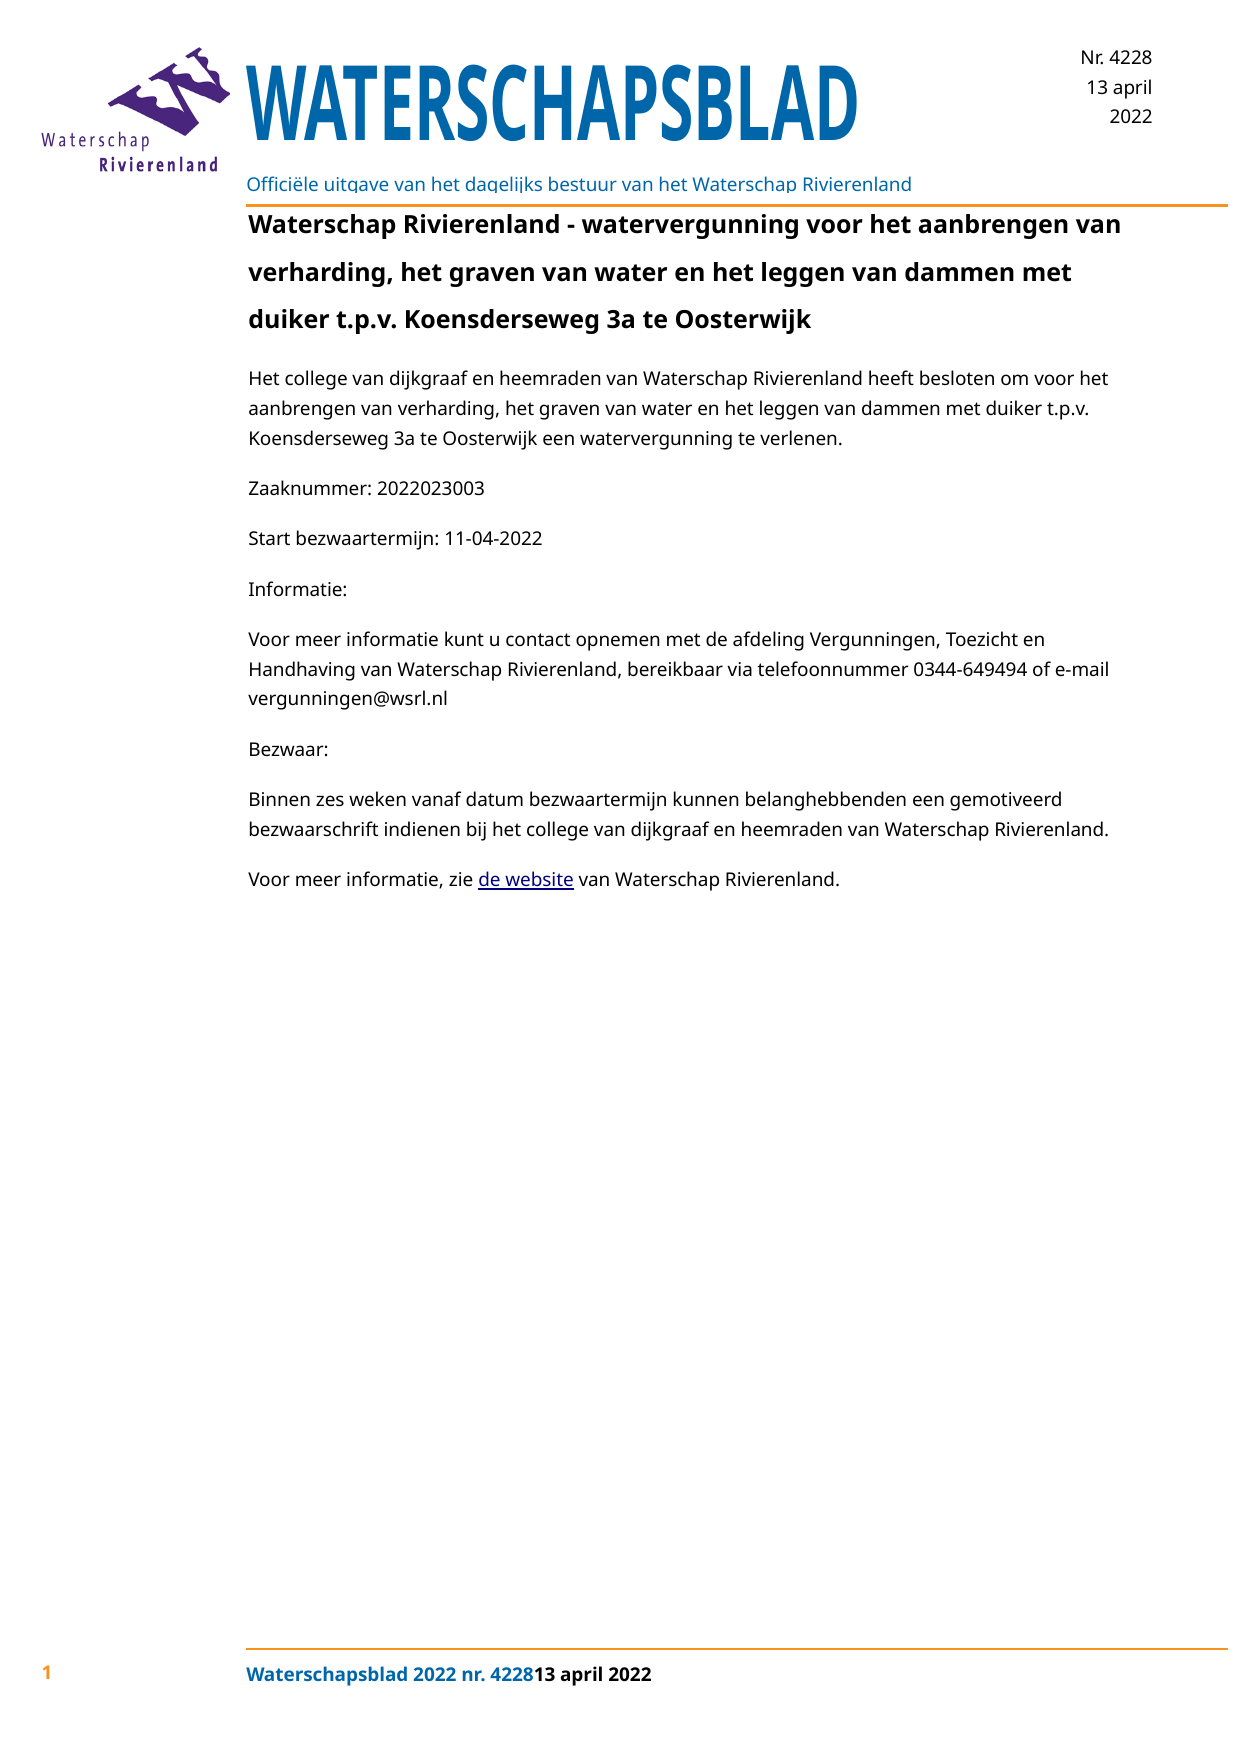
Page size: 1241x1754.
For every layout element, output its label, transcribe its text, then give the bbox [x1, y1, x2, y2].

text Start bezwaartermijn: 11-04-2022 [248, 526, 1152, 551]
text Voor meer informatie, zie de website van Waterschap Rivierenland. [248, 866, 1152, 892]
text Zaaknummer: 2022023003 [248, 475, 1152, 501]
text Waterschap Rivierenland - watervergunning voor het aanbrengen van verharding, het graven van water en het leggen van dammen met duiker t.p.v. Koensderseweg 3a te Oosterwijk [248, 207, 1152, 336]
text Binnen zes weken vanaf datum bezwaartermijn kunnen belanghebbenden een gemotiveerd bezwaarschrift indienen bij het college van dijkgraaf en heemraden van Waterschap Rivierenland. [248, 786, 1152, 842]
text Het college van dijkgraaf en heemraden van Waterschap Rivierenland heeft besloten om voor het aanbrengen van verharding, het graven van water en het leggen van dammen met duiker t.p.v. Koensderseweg 3a te Oosterwijk een watervergunning te verlenen. [248, 366, 1152, 450]
text Bezwaar: [248, 736, 1152, 762]
text Voor meer informatie kunt u contact opnemen met de afdeling Vergunningen, Toezicht en Handhaving van Waterschap Rivierenland, bereikbaar via telefoonnummer 0344-649494 of e-mail vergunningen@wsrl.nl [248, 626, 1152, 711]
text Informatie: [248, 576, 1152, 602]
picture [41, 47, 231, 172]
